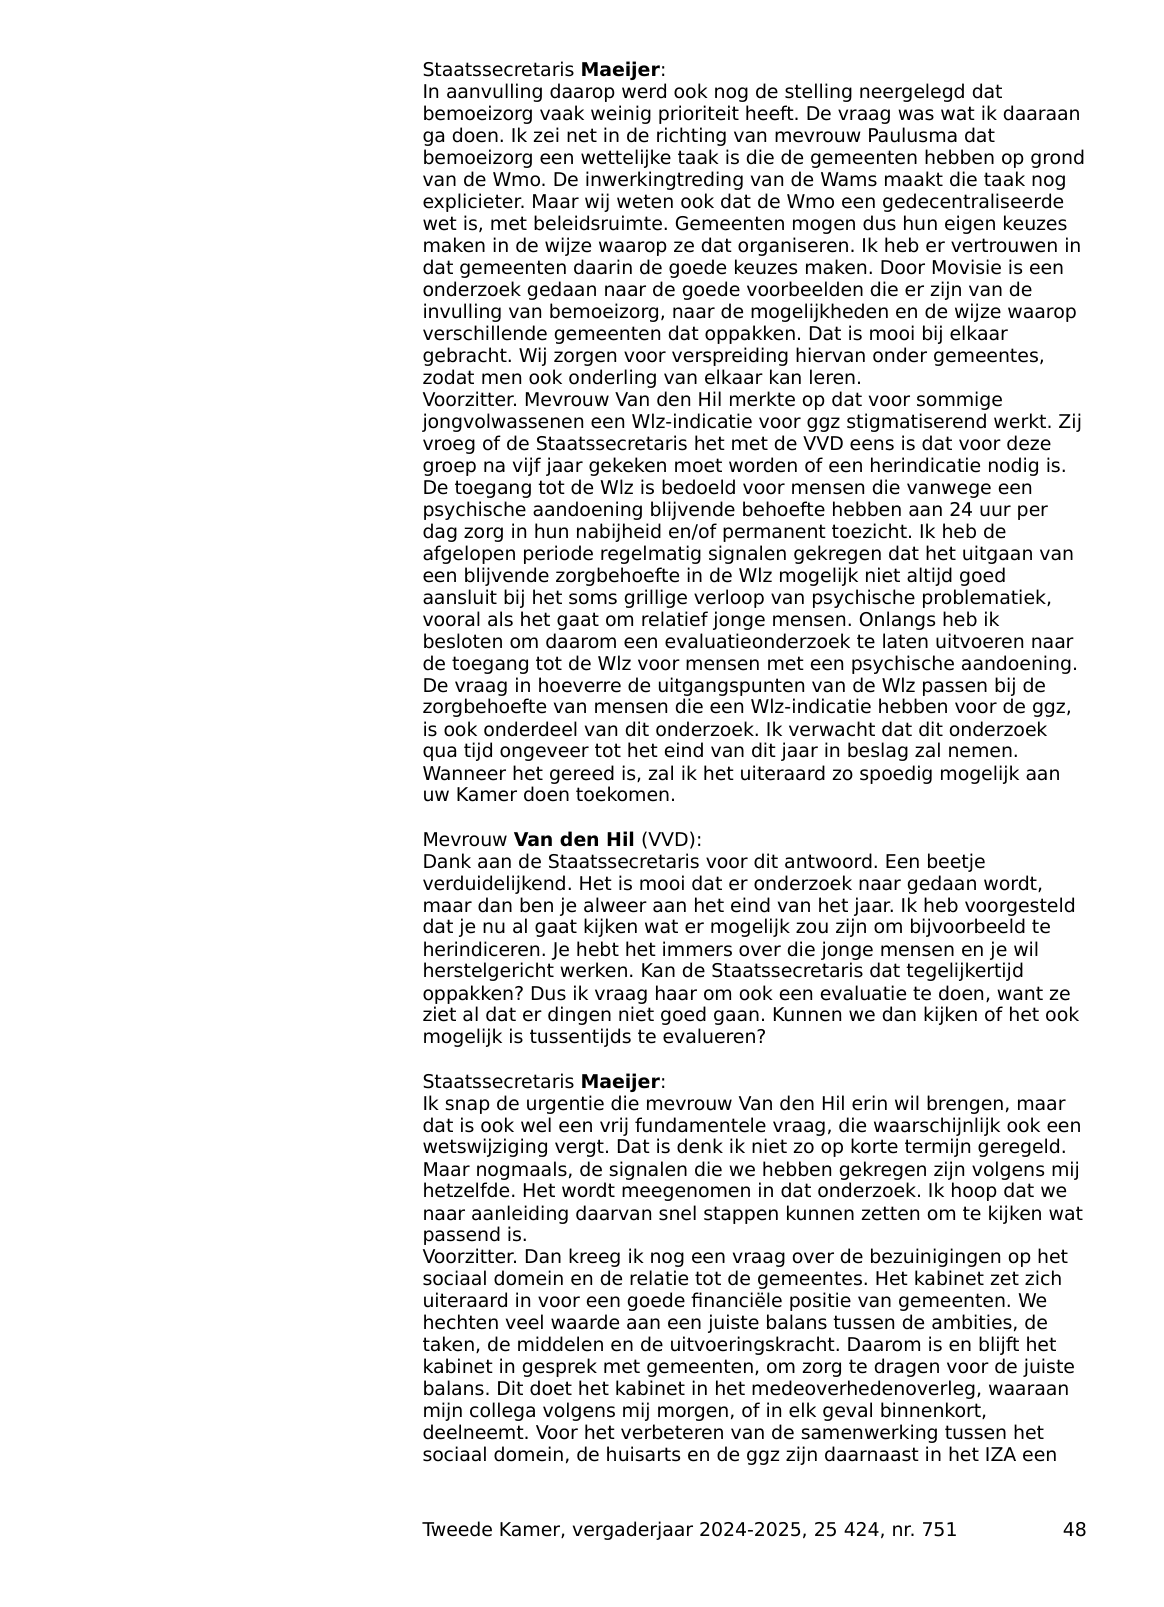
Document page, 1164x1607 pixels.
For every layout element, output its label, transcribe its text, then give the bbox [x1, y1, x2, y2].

text Dank aan de Staatssecretaris voor dit antwoord. Een beetje verduidelijkend. Het is mooi dat er onderzoek naar gedaan wordt, maar dan ben je alweer aan het eind van het jaar. Ik heb voorgesteld dat je nu al gaat kijken wat er mogelijk zou zijn om bijvoorbeeld te herindiceren. Je hebt het immers over die jonge mensen en je wil herstelgericht werken. Kan de Staatssecretaris dat tegelijkertijd oppakken? Dus ik vraag haar om ook een evaluatie te doen, want ze ziet al dat er dingen niet goed gaan. Kunnen we dan kijken of het ook mogelijk is tussentijds te evalueren? [422, 851, 1087, 1048]
text In aanvulling daarop werd ook nog de stelling neergelegd dat bemoeizorg vaak weinig prioriteit heeft. De vraag was wat ik daaraan ga doen. Ik zei net in de richting van mevrouw Paulusma dat bemoeizorg een wettelijke taak is die de gemeenten hebben op grond van de Wmo. De inwerkingtreding van de Wams maakt die taak nog explicieter. Maar wij weten ook dat de Wmo een gedecentraliseerde wet is, met beleidsruimte. Gemeenten mogen dus hun eigen keuzes maken in de wijze waarop ze dat organiseren. Ik heb er vertrouwen in dat gemeenten daarin de goede keuzes maken. Door Movisie is een onderzoek gedaan naar de goede voorbeelden die er zijn van de invulling van bemoeizorg, naar de mogelijkheden en de wijze waarop verschillende gemeenten dat oppakken. Dat is mooi bij elkaar gebracht. Wij zorgen voor verspreiding hiervan onder gemeentes, zodat men ook onderling van elkaar kan leren. [422, 81, 1087, 389]
text Staatssecretaris Maeijer: [422, 1071, 1087, 1092]
text Voorzitter. Dan kreeg ik nog een vraag over de bezuinigingen op het sociaal domein en de relatie tot de gemeentes. Het kabinet zet zich uiteraard in voor een goede financiële positie van gemeenten. We hechten veel waarde aan een juiste balans tussen de ambities, de taken, de middelen en de uitvoeringskracht. Daarom is en blijft het kabinet in gesprek met gemeenten, om zorg te dragen voor de juiste balans. Dit doet het kabinet in het medeoverhedenoverleg, waaraan mijn collega volgens mij morgen, of in elk geval binnenkort, deelneemt. Voor het verbeteren van de samenwerking tussen het sociaal domein, de huisarts en de ggz zijn daarnaast in het IZA een [422, 1246, 1087, 1466]
text Ik snap de urgentie die mevrouw Van den Hil erin wil brengen, maar dat is ook wel een vrij fundamentele vraag, die waarschijnlijk ook een wetswijziging vergt. Dat is denk ik niet zo op korte termijn geregeld. Maar nogmaals, de signalen die we hebben gekregen zijn volgens mij hetzelfde. Het wordt meegenomen in dat onderzoek. Ik hoop dat we naar aanleiding daarvan snel stappen kunnen zetten om te kijken wat passend is. [422, 1092, 1087, 1246]
text Staatssecretaris Maeijer: [422, 59, 1087, 81]
text Voorzitter. Mevrouw Van den Hil merkte op dat voor sommige jongvolwassenen een Wlz-indicatie voor ggz stigmatiserend werkt. Zij vroeg of de Staatssecretaris het met de VVD eens is dat voor deze groep na vijf jaar gekeken moet worden of een herindicatie nodig is. De toegang tot de Wlz is bedoeld voor mensen die vanwege een psychische aandoening blijvende behoefte hebben aan 24 uur per dag zorg in hun nabijheid en/of permanent toezicht. Ik heb de afgelopen periode regelmatig signalen gekregen dat het uitgaan van een blijvende zorgbehoefte in de Wlz mogelijk niet altijd goed aansluit bij het soms grillige verloop van psychische problematiek, vooral als het gaat om relatief jonge mensen. Onlangs heb ik besloten om daarom een evaluatieonderzoek te laten uitvoeren naar de toegang tot de Wlz voor mensen met een psychische aandoening. De vraag in hoeverre de uitgangspunten van de Wlz passen bij de zorgbehoefte van mensen die een Wlz-indicatie hebben voor de ggz, is ook onderdeel van dit onderzoek. Ik verwacht dat dit onderzoek qua tijd ongeveer tot het eind van dit jaar in beslag zal nemen. Wanneer het gereed is, zal ik het uiteraard zo spoedig mogelijk aan uw Kamer doen toekomen. [422, 389, 1087, 806]
text Mevrouw Van den Hil (VVD): [422, 828, 1087, 851]
